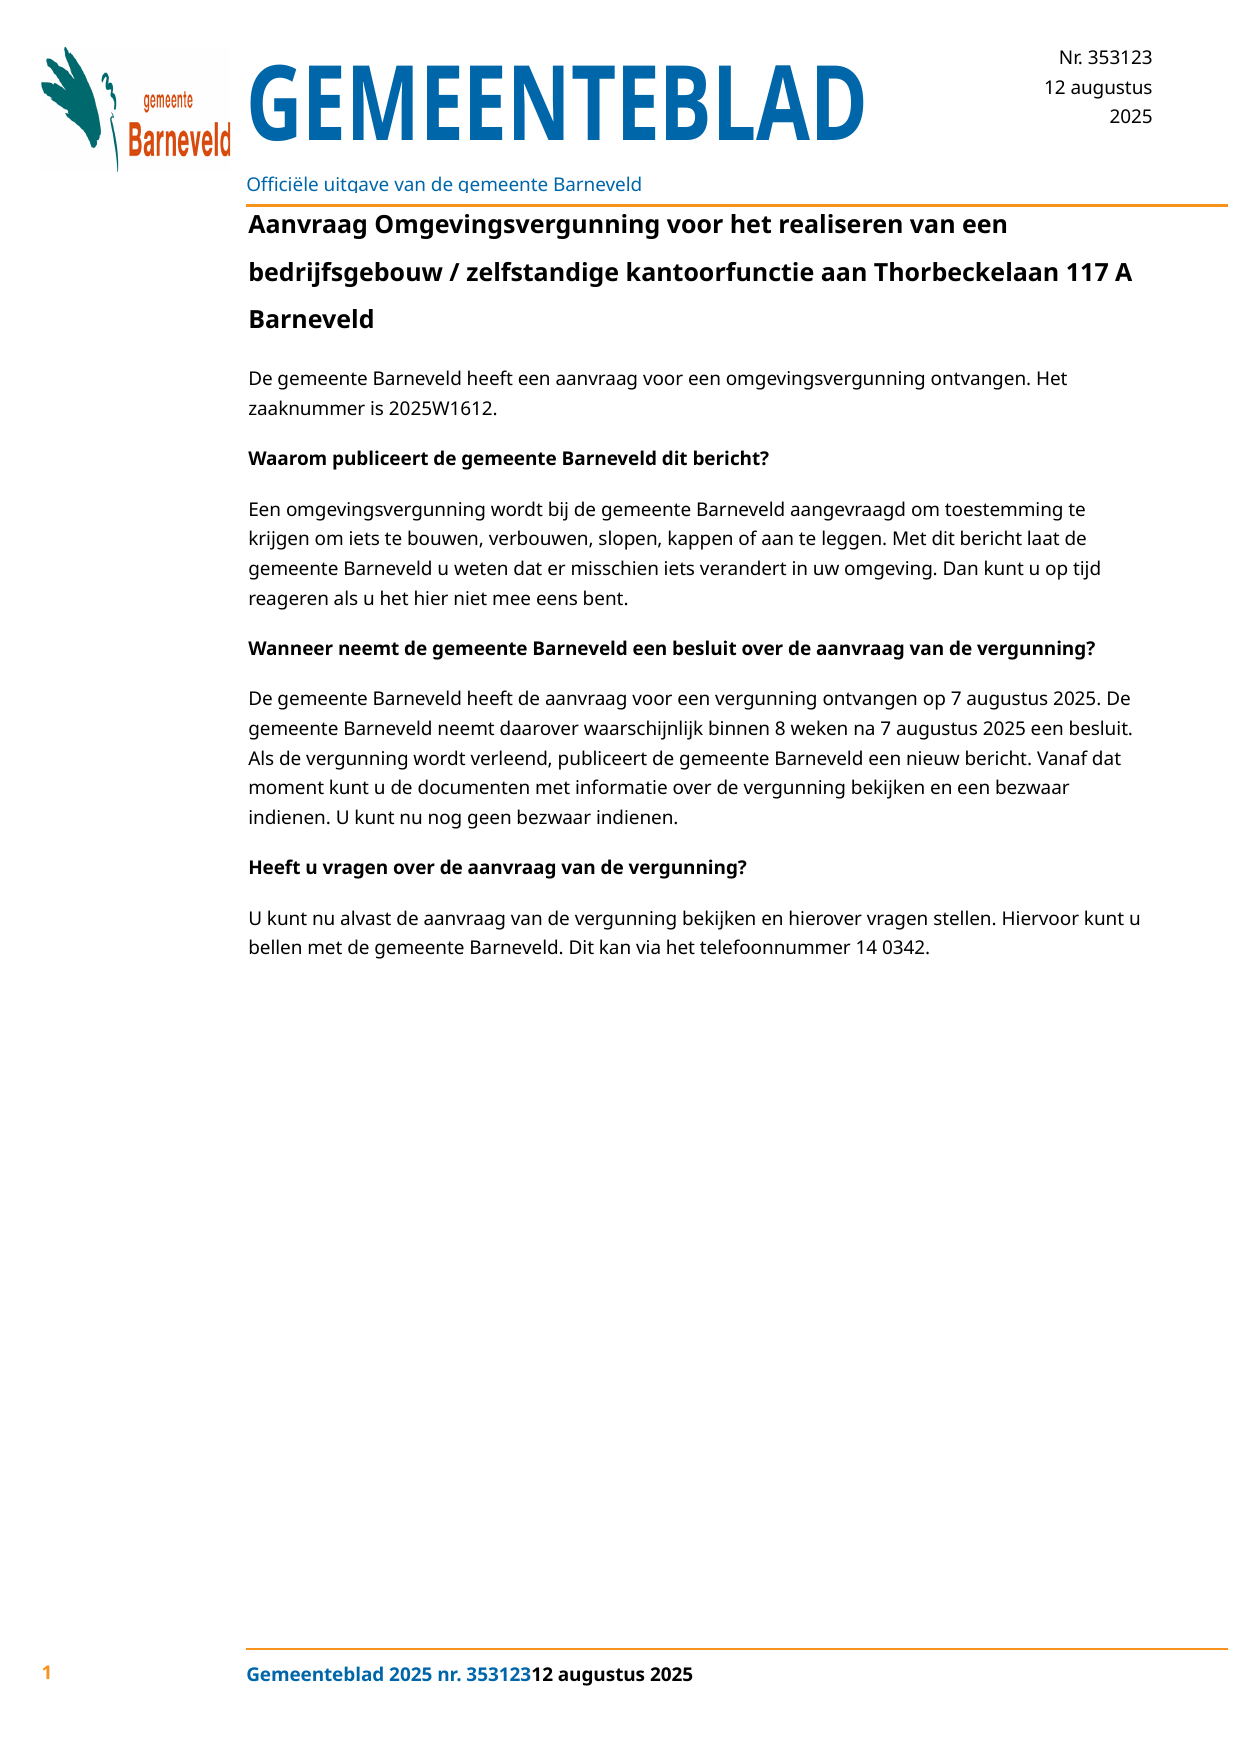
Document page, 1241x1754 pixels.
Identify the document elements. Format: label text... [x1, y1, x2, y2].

text De gemeente Barneveld heeft de aanvraag voor een vergunning ontvangen op 7 augustus 2025. De gemeente Barneveld neemt daarover waarschijnlijk binnen 8 weken na 7 augustus 2025 een besluit. Als de vergunning wordt verleend, publiceert de gemeente Barneveld een nieuw bericht. Vanaf dat moment kunt u de documenten met informatie over de vergunning bekijken en een bezwaar indienen. U kunt nu nog geen bezwaar indienen. [248, 686, 1152, 829]
text Waarom publiceert de gemeente Barneveld dit bericht? [248, 446, 1152, 471]
text Wanneer neemt de gemeente Barneveld een besluit over de aanvraag van de vergunning? [248, 635, 1152, 661]
text Aanvraag Omgevingsvergunning voor het realiseren van een bedrijfsgebouw / zelfstandige kantoorfunctie aan Thorbeckelaan 117 A Barneveld [248, 207, 1152, 336]
text Heeft u vragen over de aanvraag van de vergunning? [248, 854, 1152, 880]
text De gemeente Barneveld heeft een aanvraag voor een omgevingsvergunning ontvangen. Het zaaknummer is 2025W1612. [248, 366, 1152, 421]
picture [41, 47, 231, 172]
text Een omgevingsvergunning wordt bij de gemeente Barneveld aangevraagd om toestemming te krijgen om iets te bouwen, verbouwen, slopen, kappen of aan te leggen. Met dit bericht laat de gemeente Barneveld u weten dat er misschien iets verandert in uw omgeving. Dan kunt u op tijd reageren als u het hier niet mee eens bent. [248, 496, 1152, 610]
text U kunt nu alvast de aanvraag van de vergunning bekijken en hierover vragen stellen. Hiervoor kunt u bellen met de gemeente Barneveld. Dit kan via het telefoonnummer 14 0342. [248, 905, 1152, 960]
